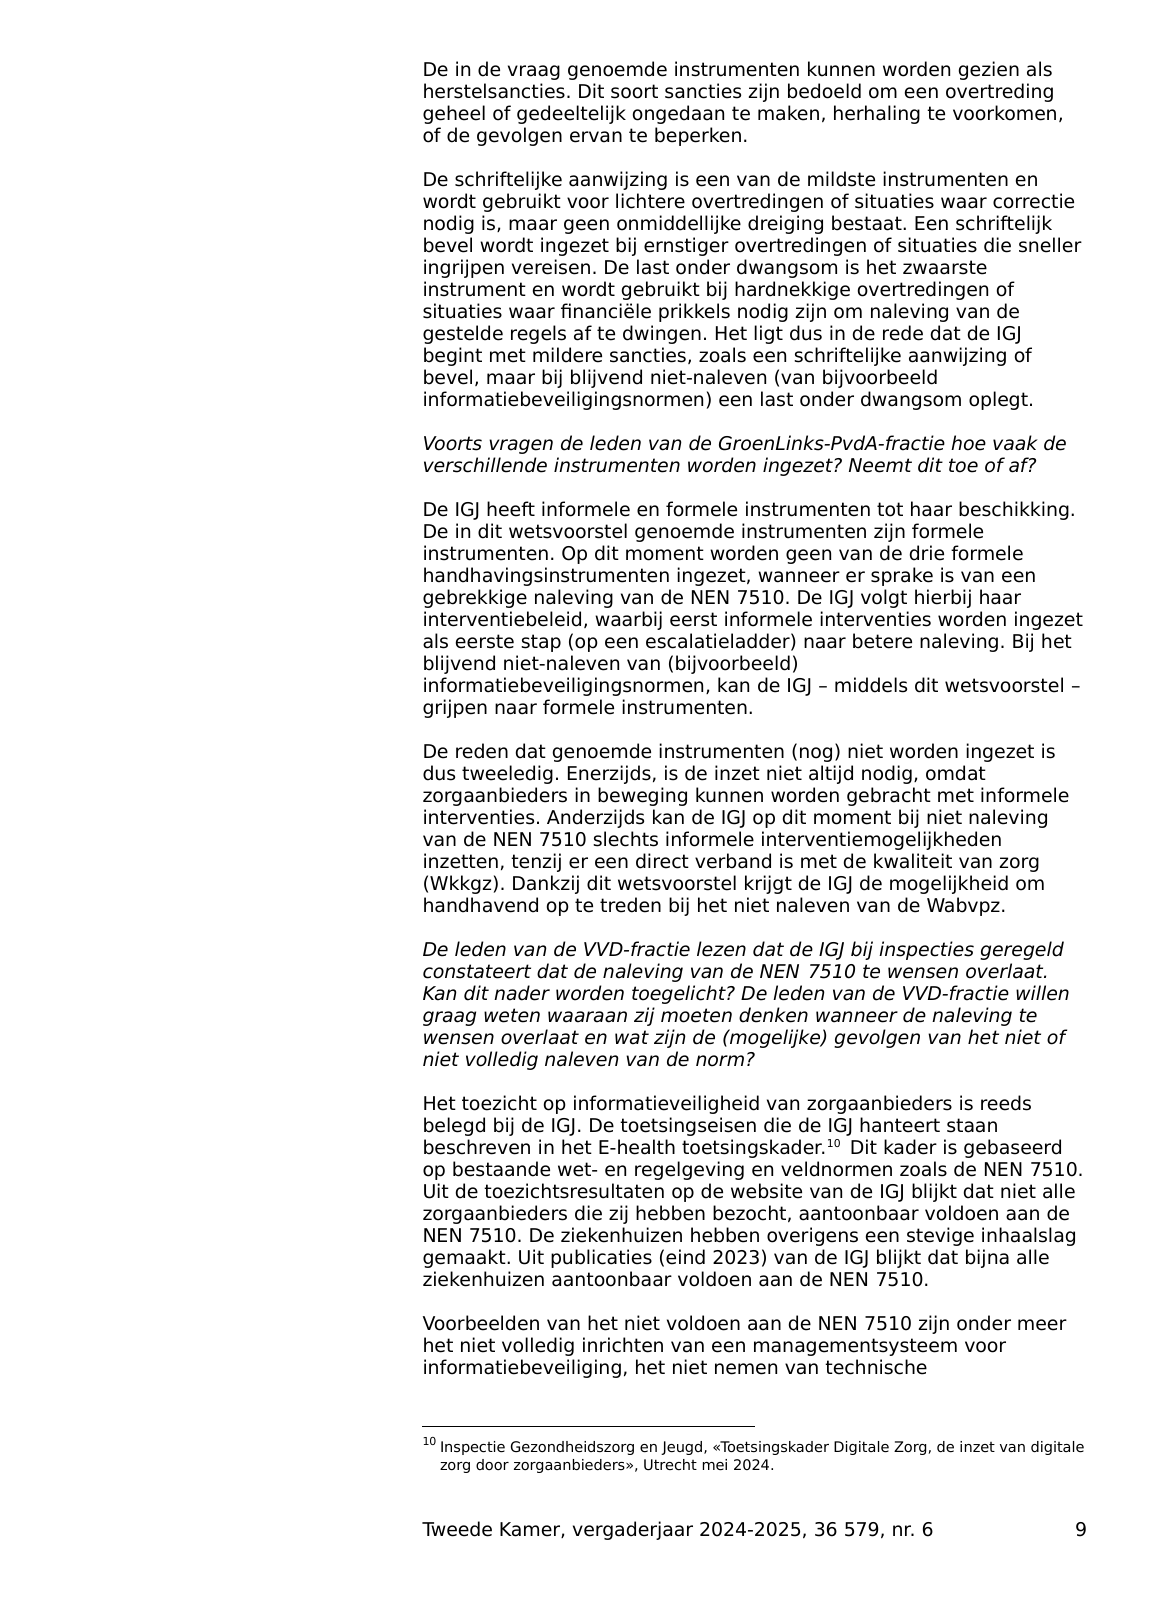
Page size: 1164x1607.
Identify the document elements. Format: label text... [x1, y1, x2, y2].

text Inspectie Gezondheidszorg en Jeugd, «Toetsingskader Digitale Zorg, de inzet van digitale zorg door zorgaanbieders», Utrecht mei 2024. [422, 1435, 1087, 1474]
text De IGJ heeft informele en formele instrumenten tot haar beschikking. De in dit wetsvoorstel genoemde instrumenten zijn formele instrumenten. Op dit moment worden geen van de drie formele handhavingsinstrumenten ingezet, wanneer er sprake is van een gebrekkige naleving van de NEN 7510. De IGJ volgt hierbij haar interventiebeleid, waarbij eerst informele interventies worden ingezet als eerste stap (op een escalatieladder) naar betere naleving. Bij het blijvend niet-naleven van (bijvoorbeeld) informatiebeveiligingsnormen, kan de IGJ – middels dit wetsvoorstel – grijpen naar formele instrumenten. [422, 499, 1087, 719]
text De schriftelijke aanwijzing is een van de mildste instrumenten en wordt gebruikt voor lichtere overtredingen of situaties waar correctie nodig is, maar geen onmiddellijke dreiging bestaat. Een schriftelijk bevel wordt ingezet bij ernstiger overtredingen of situaties die sneller ingrijpen vereisen. De last onder dwangsom is het zwaarste instrument en wordt gebruikt bij hardnekkige overtredingen of situaties waar financiële prikkels nodig zijn om naleving van de gestelde regels af te dwingen. Het ligt dus in de rede dat de IGJ begint met mildere sancties, zoals een schriftelijke aanwijzing of bevel, maar bij blijvend niet-naleven (van bijvoorbeeld informatiebeveiligingsnormen) een last onder dwangsom oplegt. [422, 169, 1087, 411]
text Voorbeelden van het niet voldoen aan de NEN 7510 zijn onder meer het niet volledig inrichten van een managementsysteem voor informatiebeveiliging, het niet nemen van technische [422, 1313, 1087, 1379]
text De in de vraag genoemde instrumenten kunnen worden gezien als herstelsancties. Dit soort sancties zijn bedoeld om een overtreding geheel of gedeeltelijk ongedaan te maken, herhaling te voorkomen, of de gevolgen ervan te beperken. [422, 59, 1087, 147]
text Voorts vragen de leden van de GroenLinks-PvdA-fractie hoe vaak de verschillende instrumenten worden ingezet? Neemt dit toe of af? [422, 433, 1087, 477]
text De leden van de VVD-fractie lezen dat de IGJ bij inspecties geregeld constateert dat de naleving van de NEN 7510 te wensen overlaat. Kan dit nader worden toegelicht? De leden van de VVD-fractie willen graag weten waaraan zij moeten denken wanneer de naleving te wensen overlaat en wat zijn de (mogelijke) gevolgen van het niet of niet volledig naleven van de norm? [422, 939, 1087, 1071]
text De reden dat genoemde instrumenten (nog) niet worden ingezet is dus tweeledig. Enerzijds, is de inzet niet altijd nodig, omdat zorgaanbieders in beweging kunnen worden gebracht met informele interventies. Anderzijds kan de IGJ op dit moment bij niet naleving van de NEN 7510 slechts informele interventiemogelijkheden inzetten, tenzij er een direct verband is met de kwaliteit van zorg (Wkkgz). Dankzij dit wetsvoorstel krijgt de IGJ de mogelijkheid om handhavend op te treden bij het niet naleven van de Wabvpz. [422, 741, 1087, 917]
text Het toezicht op informatieveiligheid van zorgaanbieders is reeds belegd bij de IGJ. De toetsingseisen die de IGJ hanteert staan beschreven in het E-health toetsingskader. Dit kader is gebaseerd op bestaande wet- en regelgeving en veldnormen zoals de NEN 7510. Uit de toezichtsresultaten op de website van de IGJ blijkt dat niet alle zorgaanbieders die zij hebben bezocht, aantoonbaar voldoen aan de NEN 7510. De ziekenhuizen hebben overigens een stevige inhaalslag gemaakt. Uit publicaties (eind 2023) van de IGJ blijkt dat bijna alle ziekenhuizen aantoonbaar voldoen aan de NEN 7510. [422, 1093, 1087, 1291]
